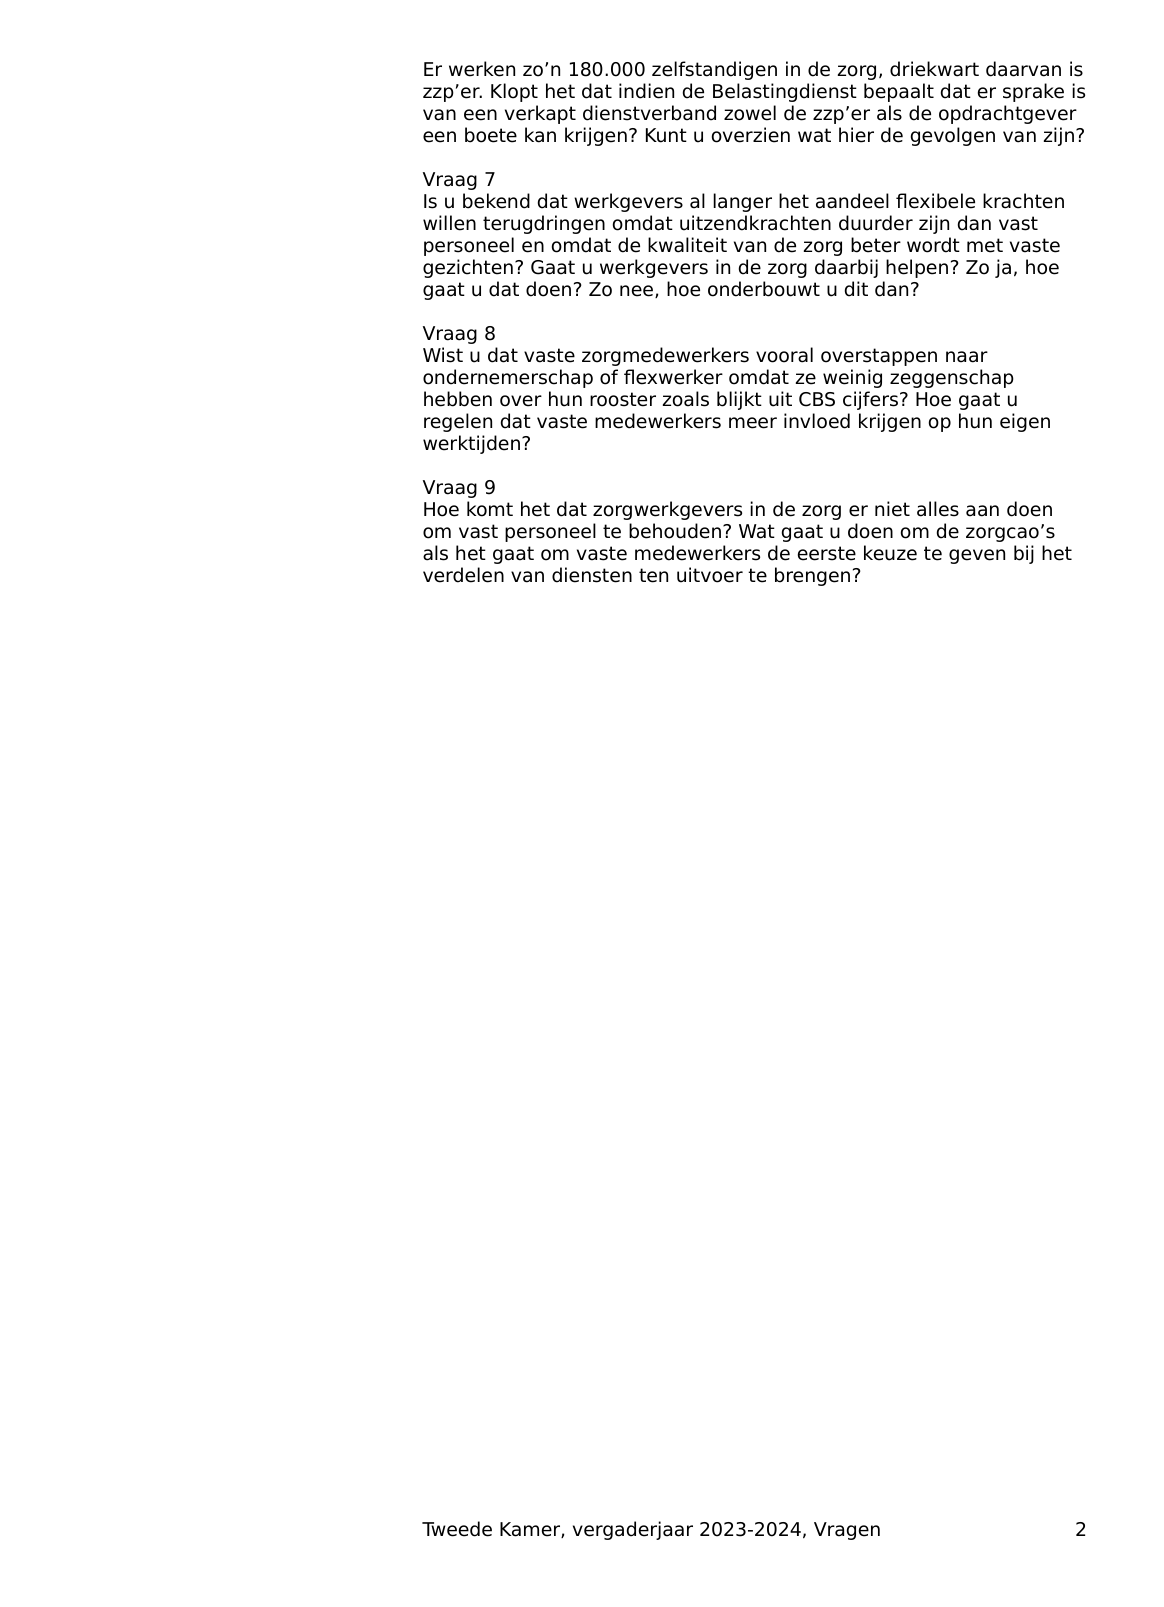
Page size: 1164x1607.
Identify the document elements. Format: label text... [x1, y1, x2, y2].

text Vraag 9 [422, 477, 1087, 499]
text Is u bekend dat werkgevers al langer het aandeel flexibele krachten willen terugdringen omdat uitzendkrachten duurder zijn dan vast personeel en omdat de kwaliteit van de zorg beter wordt met vaste gezichten? Gaat u werkgevers in de zorg daarbij helpen? Zo ja, hoe gaat u dat doen? Zo nee, hoe onderbouwt u dit dan? [422, 191, 1087, 301]
text Vraag 8 [422, 323, 1087, 345]
text Vraag 7 [422, 169, 1087, 191]
text Er werken zo’n 180.000 zelfstandigen in de zorg, driekwart daarvan is zzp’er. Klopt het dat indien de Belastingdienst bepaalt dat er sprake is van een verkapt dienstverband zowel de zzp’er als de opdrachtgever een boete kan krijgen? Kunt u overzien wat hier de gevolgen van zijn? [422, 59, 1087, 147]
text Hoe komt het dat zorgwerkgevers in de zorg er niet alles aan doen om vast personeel te behouden? Wat gaat u doen om de zorgcao’s als het gaat om vaste medewerkers de eerste keuze te geven bij het verdelen van diensten ten uitvoer te brengen? [422, 499, 1087, 587]
text Wist u dat vaste zorgmedewerkers vooral overstappen naar ondernemerschap of flexwerker omdat ze weinig zeggenschap hebben over hun rooster zoals blijkt uit CBS cijfers? Hoe gaat u regelen dat vaste medewerkers meer invloed krijgen op hun eigen werktijden? [422, 345, 1087, 455]
